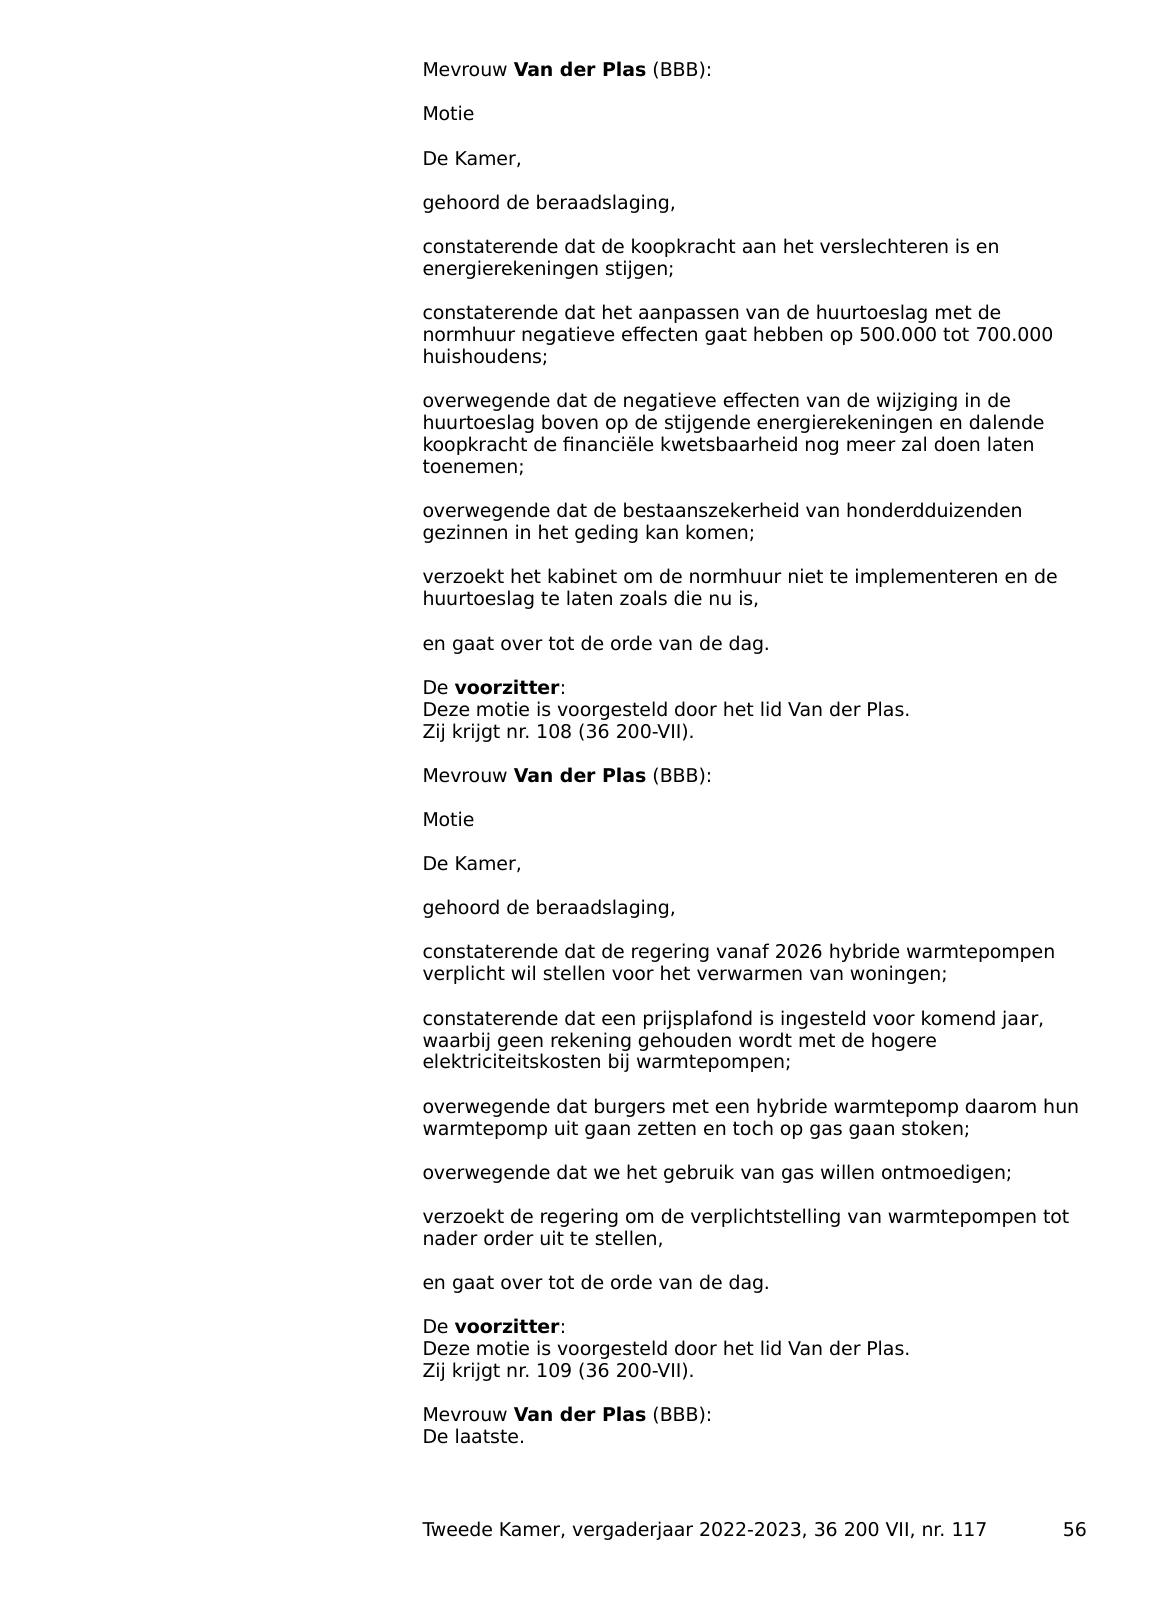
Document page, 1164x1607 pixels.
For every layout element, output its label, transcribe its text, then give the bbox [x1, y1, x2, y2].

text constaterende dat een prijsplafond is ingesteld voor komend jaar, waarbij geen rekening gehouden wordt met de hogere elektriciteitskosten bij warmtepompen; [422, 1007, 1087, 1073]
text De voorzitter: [422, 677, 1087, 698]
text en gaat over tot de orde van de dag. [422, 632, 1087, 654]
text overwegende dat we het gebruik van gas willen ontmoedigen; [422, 1162, 1087, 1184]
text Deze motie is voorgesteld door het lid Van der Plas. [422, 698, 1087, 721]
text overwegende dat burgers met een hybride warmtepomp daarom hun warmtepomp uit gaan zetten en toch op gas gaan stoken; [422, 1096, 1087, 1139]
text verzoekt de regering om de verplichtstelling van warmtepompen tot nader order uit te stellen, [422, 1206, 1087, 1250]
text verzoekt het kabinet om de normhuur niet te implementeren en de huurtoeslag te laten zoals die nu is, [422, 566, 1087, 610]
text Mevrouw Van der Plas (BBB): [422, 765, 1087, 787]
text Motie [422, 103, 1087, 125]
text constaterende dat de regering vanaf 2026 hybride warmtepompen verplicht wil stellen voor het verwarmen van woningen; [422, 941, 1087, 985]
text De voorzitter: [422, 1316, 1087, 1338]
text De laatste. [422, 1426, 1087, 1448]
text gehoord de beraadslaging, [422, 897, 1087, 919]
text Motie [422, 809, 1087, 831]
text De Kamer, [422, 147, 1087, 169]
text overwegende dat de bestaanszekerheid van honderdduizenden gezinnen in het geding kan komen; [422, 500, 1087, 544]
text De Kamer, [422, 853, 1087, 875]
text overwegende dat de negatieve effecten van de wijziging in de huurtoeslag boven op de stijgende energierekeningen en dalende koopkracht de financiële kwetsbaarheid nog meer zal doen laten toenemen; [422, 390, 1087, 478]
text constaterende dat het aanpassen van de huurtoeslag met de normhuur negatieve effecten gaat hebben op 500.000 tot 700.000 huishoudens; [422, 302, 1087, 368]
text en gaat over tot de orde van de dag. [422, 1272, 1087, 1294]
text Deze motie is voorgesteld door het lid Van der Plas. [422, 1338, 1087, 1360]
text Mevrouw Van der Plas (BBB): [422, 1404, 1087, 1426]
text constaterende dat de koopkracht aan het verslechteren is en energierekeningen stijgen; [422, 236, 1087, 280]
text gehoord de beraadslaging, [422, 192, 1087, 213]
text Mevrouw Van der Plas (BBB): [422, 59, 1087, 81]
text Zij krijgt nr. 108 (36 200-VII). [422, 721, 1087, 742]
text Zij krijgt nr. 109 (36 200-VII). [422, 1360, 1087, 1382]
